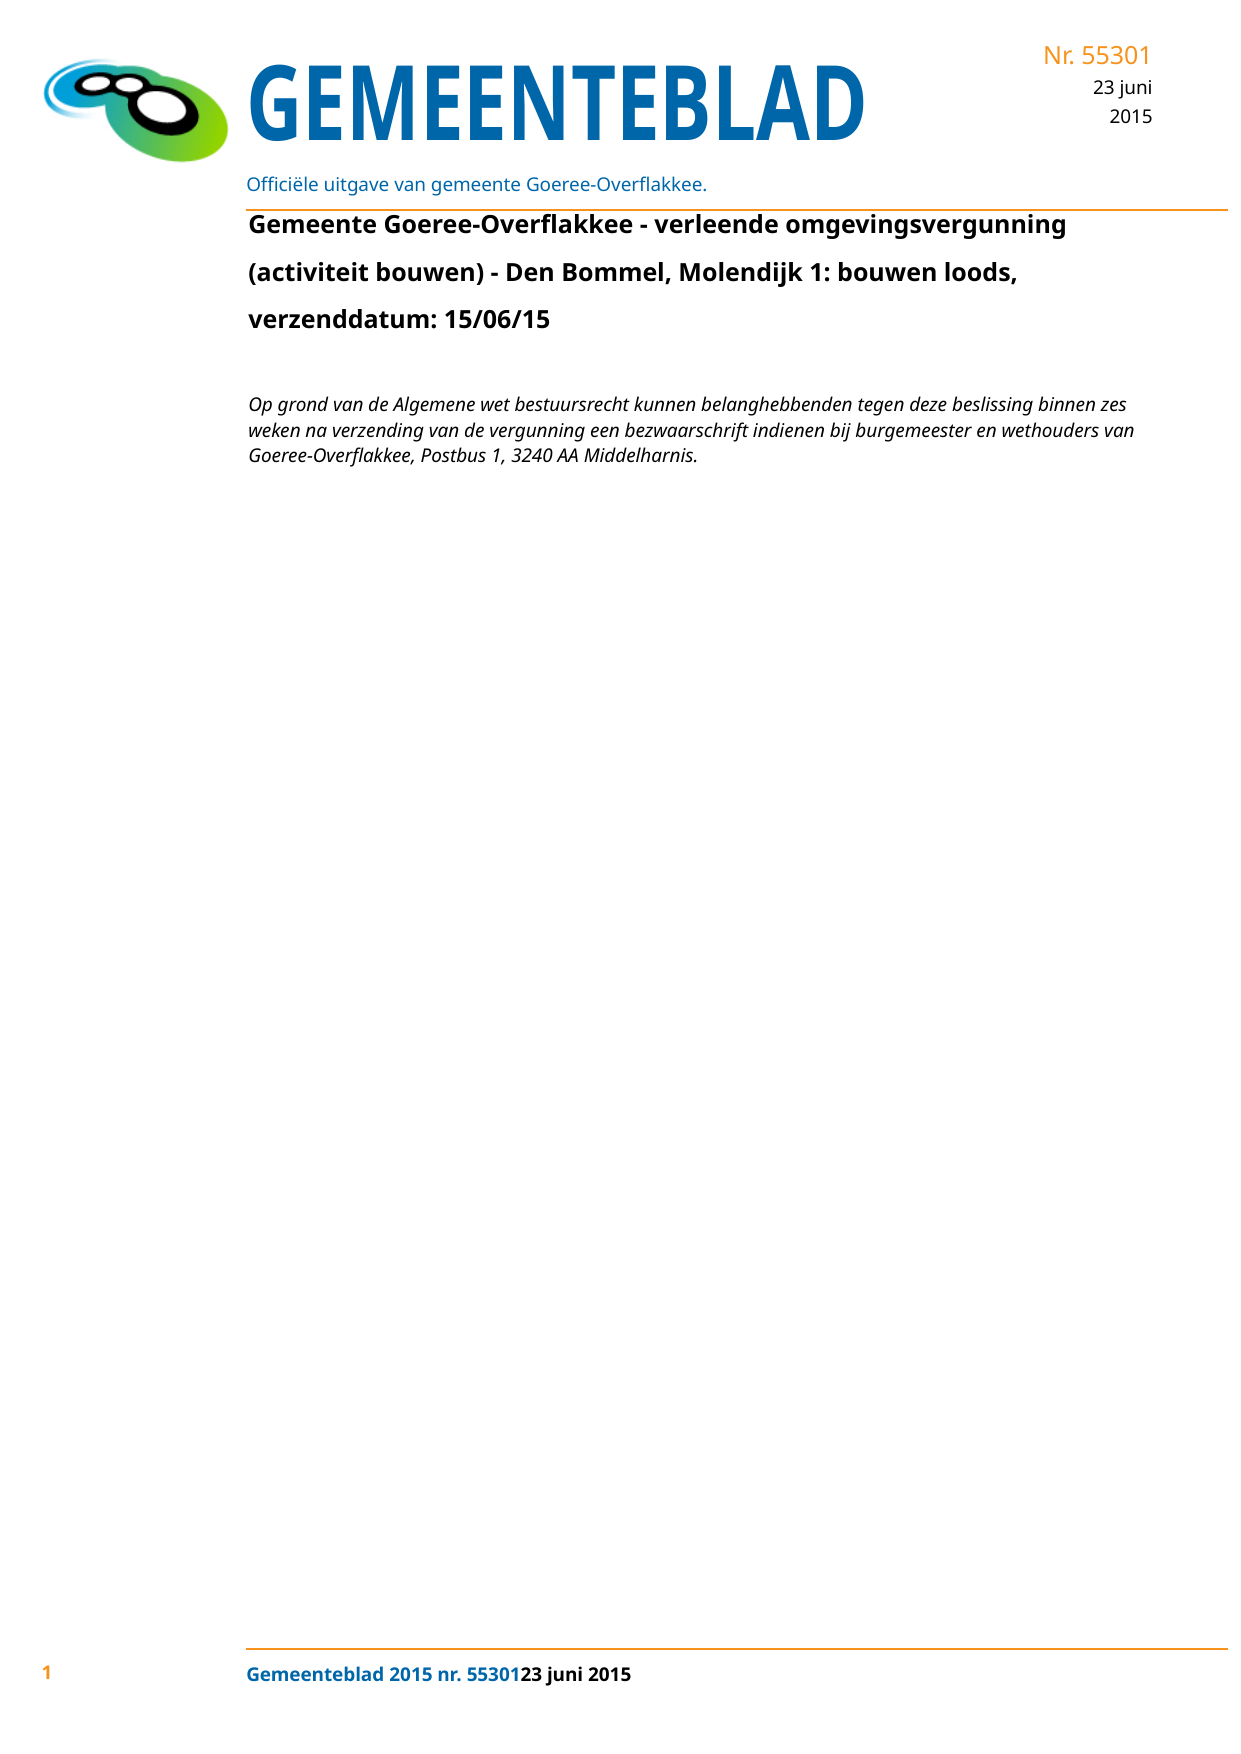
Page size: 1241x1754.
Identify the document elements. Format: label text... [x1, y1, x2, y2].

text Op grond van de Algemene wet bestuursrecht kunnen belanghebbenden tegen deze beslissing binnen zes weken na verzending van de vergunning een bezwaarschrift indienen bij burgemeester en wethouders van Goeree-Overflakkee, Postbus 1, 3240 AA Middelharnis. [248, 391, 1152, 468]
picture [41, 47, 231, 172]
text Gemeente Goeree-Overflakkee - verleende omgevingsvergunning (activiteit bouwen) - Den Bommel, Molendijk 1: bouwen loods, verzenddatum: 15/06/15 [248, 211, 1152, 336]
